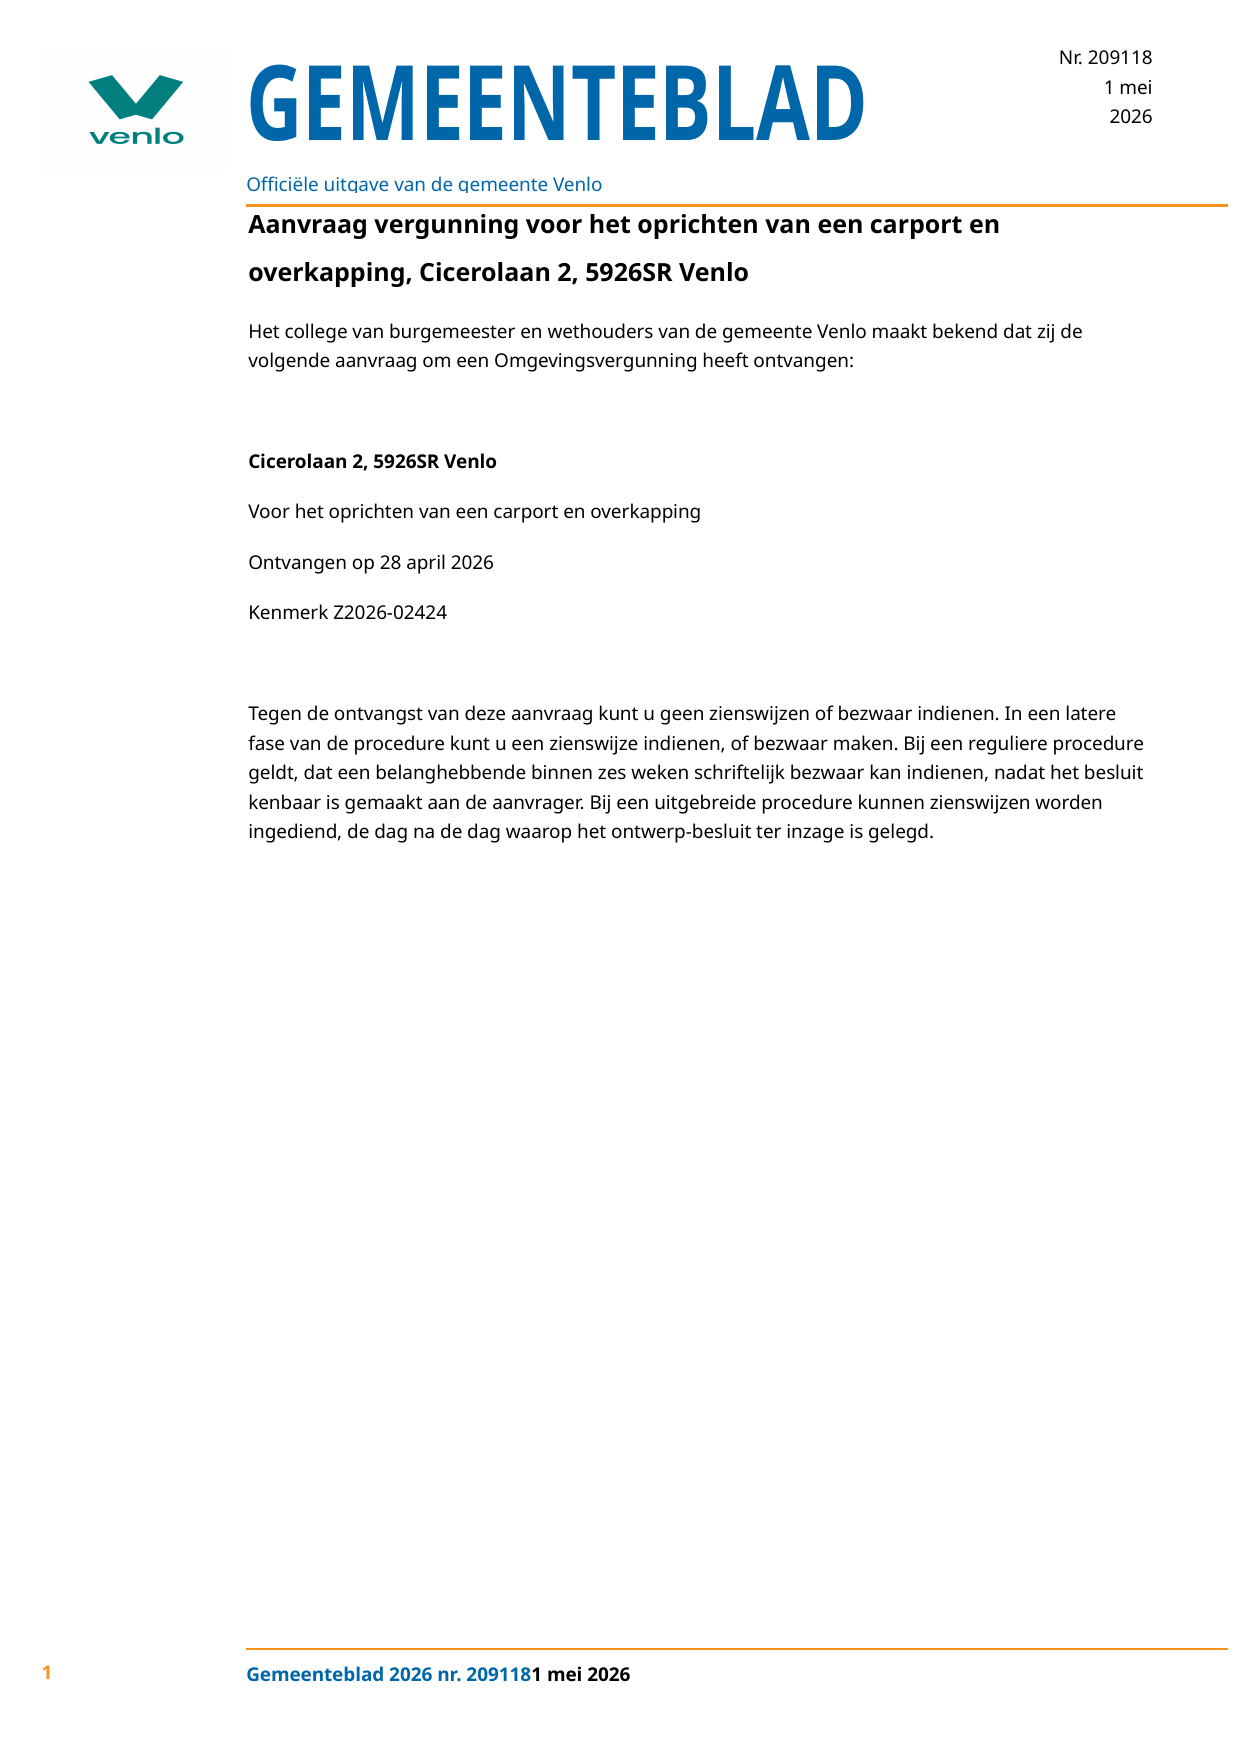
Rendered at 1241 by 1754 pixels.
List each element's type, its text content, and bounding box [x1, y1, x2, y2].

text Cicerolaan 2, 5926SR Venlo [248, 448, 1152, 474]
text Kenmerk Z2026-02424 [248, 599, 1152, 625]
picture [41, 47, 231, 172]
text Aanvraag vergunning voor het oprichten van een carport en overkapping, Cicerolaan 2, 5926SR Venlo [248, 207, 1152, 288]
text Het college van burgemeester en wethouders van de gemeente Venlo maakt bekend dat zij de volgende aanvraag om een Omgevingsvergunning heeft ontvangen: [248, 318, 1152, 373]
text Tegen de ontvangst van deze aanvraag kunt u geen zienswijzen of bezwaar indienen. In een latere fase van de procedure kunt u een zienswijze indienen, of bezwaar maken. Bij een reguliere procedure geldt, dat een belanghebbende binnen zes weken schriftelijk bezwaar kan indienen, nadat het besluit kenbaar is gemaakt aan de aanvrager. Bij een uitgebreide procedure kunnen zienswijzen worden ingediend, de dag na de dag waarop het ontwerp-besluit ter inzage is gelegd. [248, 700, 1152, 844]
text Ontvangen op 28 april 2026 [248, 549, 1152, 575]
text Voor het oprichten van een carport en overkapping [248, 499, 1152, 524]
